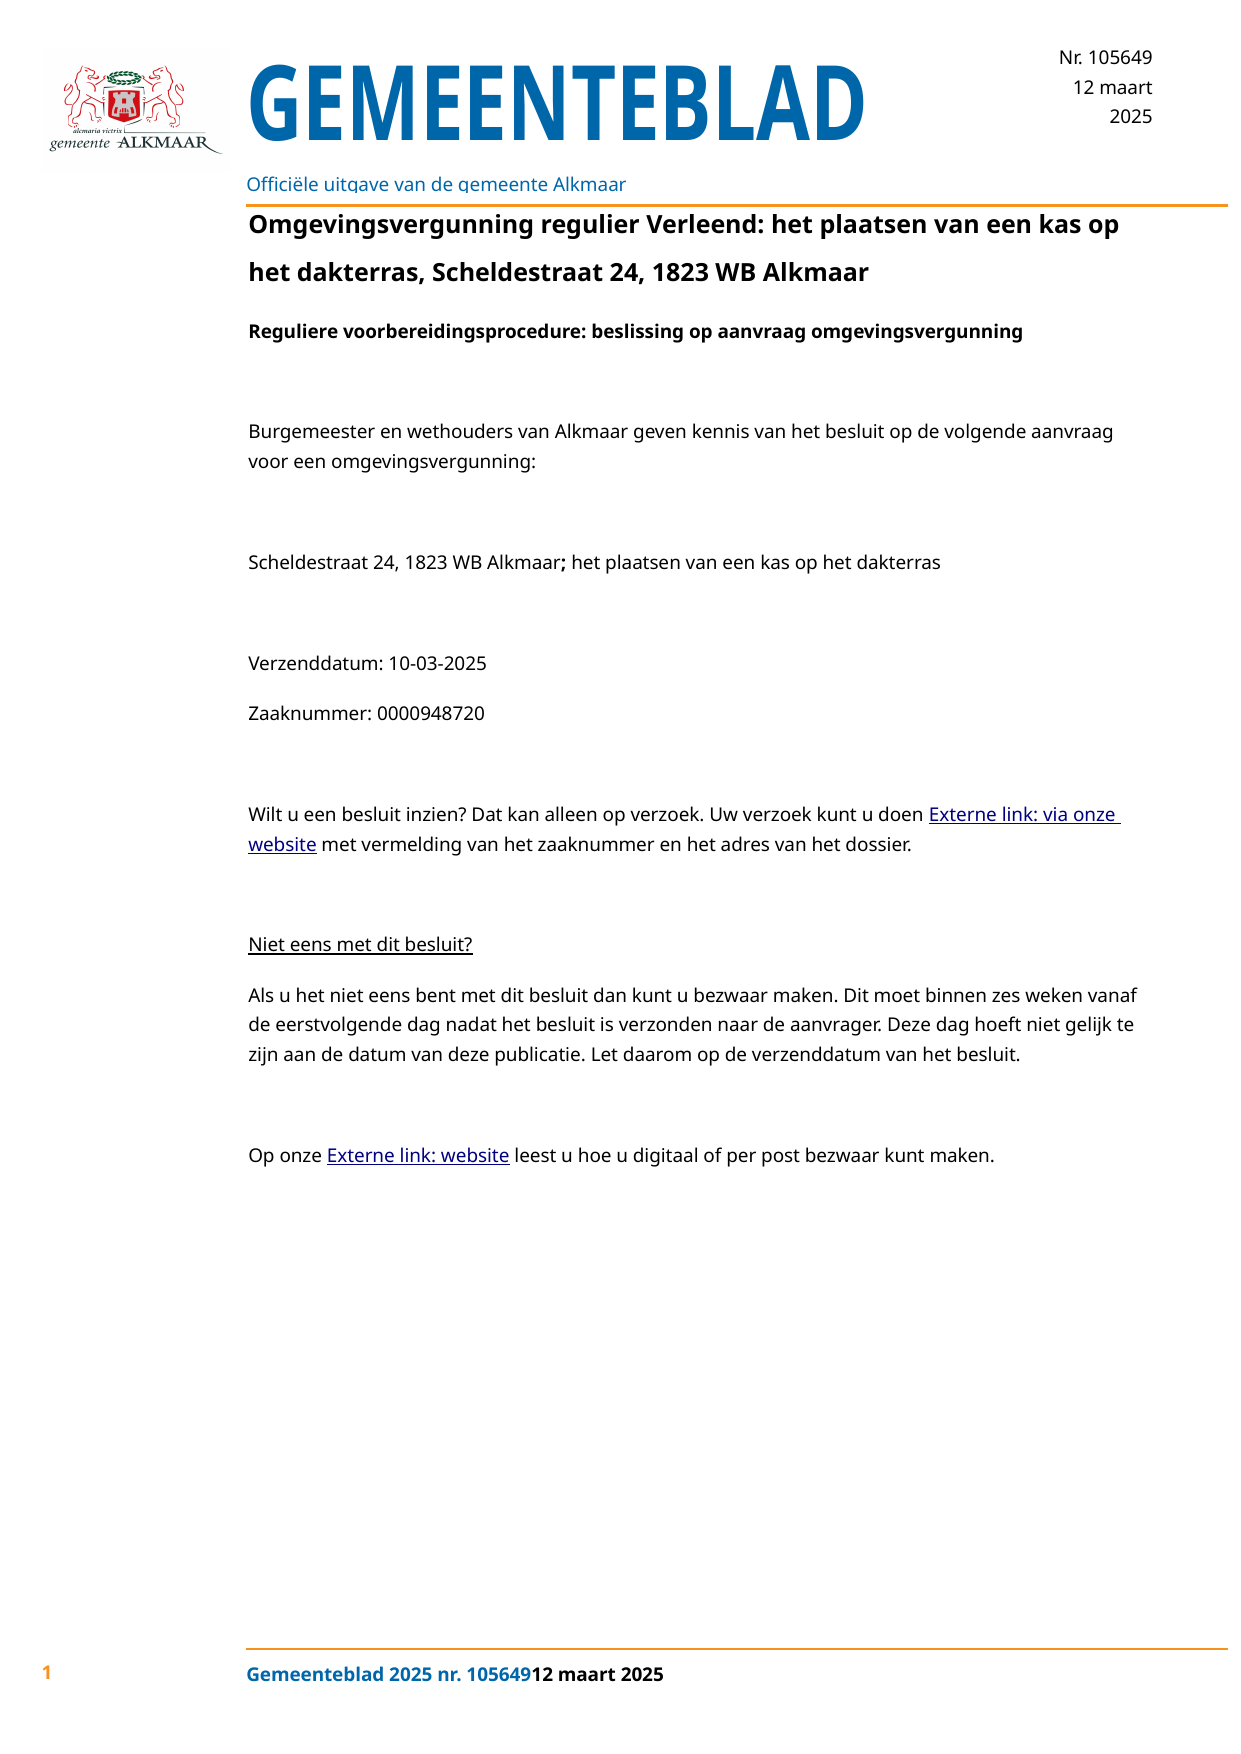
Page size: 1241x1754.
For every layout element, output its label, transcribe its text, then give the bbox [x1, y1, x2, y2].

text Als u het niet eens bent met dit besluit dan kunt u bezwaar maken. Dit moet binnen zes weken vanaf de eerstvolgende dag nadat het besluit is verzonden naar de aanvrager. Deze dag hoeft niet gelijk te zijn aan de datum van deze publicatie. Let daarom op de verzenddatum van het besluit. [248, 982, 1152, 1067]
text Op onze Externe link: website leest u hoe u digitaal of per post bezwaar kunt maken. [248, 1142, 1152, 1168]
text Zaaknummer: 0000948720 [248, 700, 1152, 726]
text Burgemeester en wethouders van Alkmaar geven kennis van het besluit op de volgende aanvraag voor een omgevingsvergunning: [248, 419, 1152, 474]
text Scheldestraat 24, 1823 WB Alkmaar; het plaatsen van een kas op het dakterras [248, 549, 1152, 575]
text Niet eens met dit besluit? [248, 932, 1152, 957]
text Reguliere voorbereidingsprocedure: beslissing op aanvraag omgevingsvergunning [248, 318, 1152, 344]
text Omgevingsvergunning regulier Verleend: het plaatsen van een kas op het dakterras, Scheldestraat 24, 1823 WB Alkmaar [248, 207, 1152, 288]
text Verzenddatum: 10-03-2025 [248, 650, 1152, 676]
text Wilt u een besluit inzien? Dat kan alleen op verzoek. Uw verzoek kunt u doen Externe link: via onze website met vermelding van het zaaknummer en het adres van het dossier. [248, 801, 1152, 857]
picture [41, 47, 231, 172]
